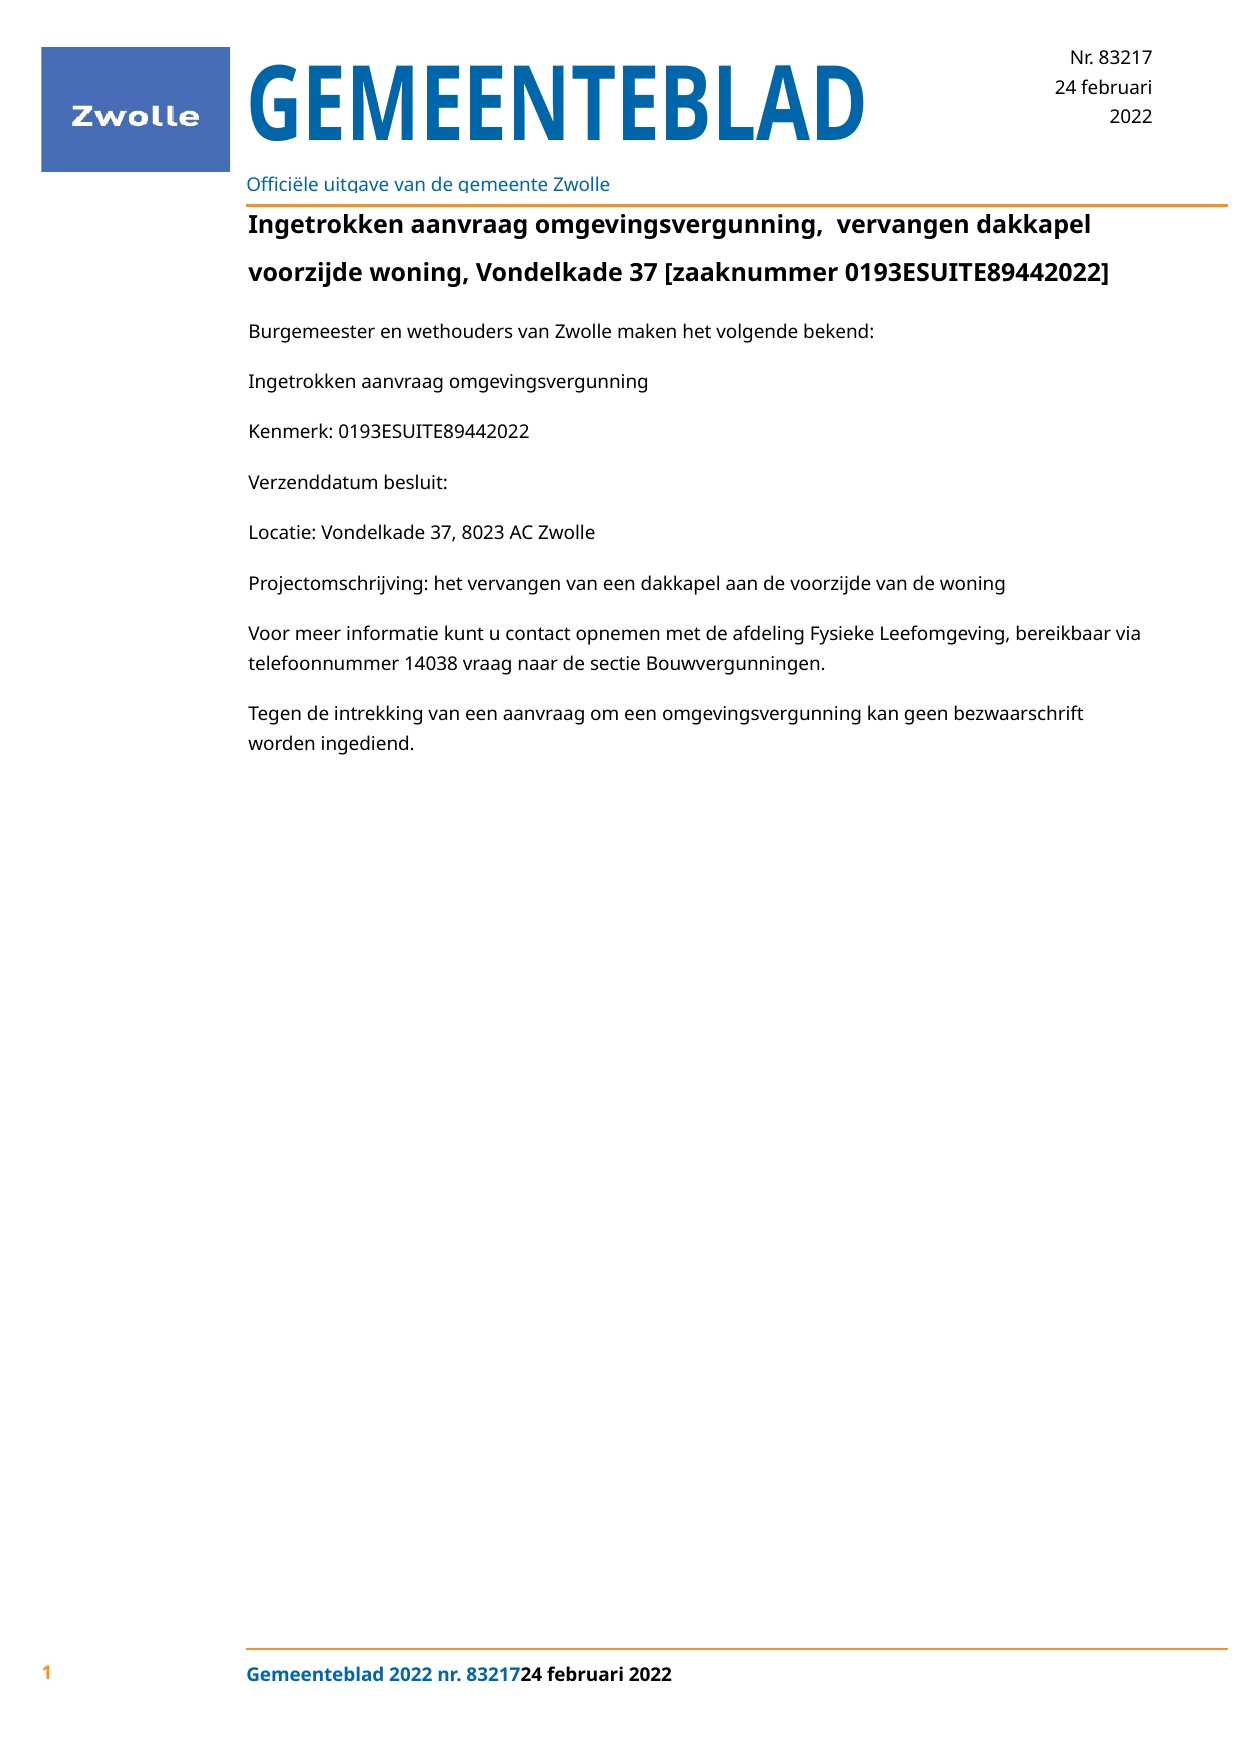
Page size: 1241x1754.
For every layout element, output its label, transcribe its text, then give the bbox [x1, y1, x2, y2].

text Verzenddatum besluit: [248, 469, 1152, 495]
text Ingetrokken aanvraag omgevingsvergunning, vervangen dakkapel voorzijde woning, Vondelkade 37 [zaaknummer 0193ESUITE89442022] [248, 207, 1152, 288]
text Ingetrokken aanvraag omgevingsvergunning [248, 368, 1152, 394]
picture [41, 47, 231, 172]
text Projectomschrijving: het vervangen van een dakkapel aan de voorzijde van de woning [248, 570, 1152, 596]
text Kenmerk: 0193ESUITE89442022 [248, 419, 1152, 444]
text Voor meer informatie kunt u contact opnemen met de afdeling Fysieke Leefomgeving, bereikbaar via telefoonnummer 14038 vraag naar de sectie Bouwvergunningen. [248, 620, 1152, 676]
text Tegen de intrekking van een aanvraag om een omgevingsvergunning kan geen bezwaarschrift worden ingediend. [248, 700, 1152, 756]
text Burgemeester en wethouders van Zwolle maken het volgende bekend: [248, 318, 1152, 344]
text Locatie: Vondelkade 37, 8023 AC Zwolle [248, 519, 1152, 545]
